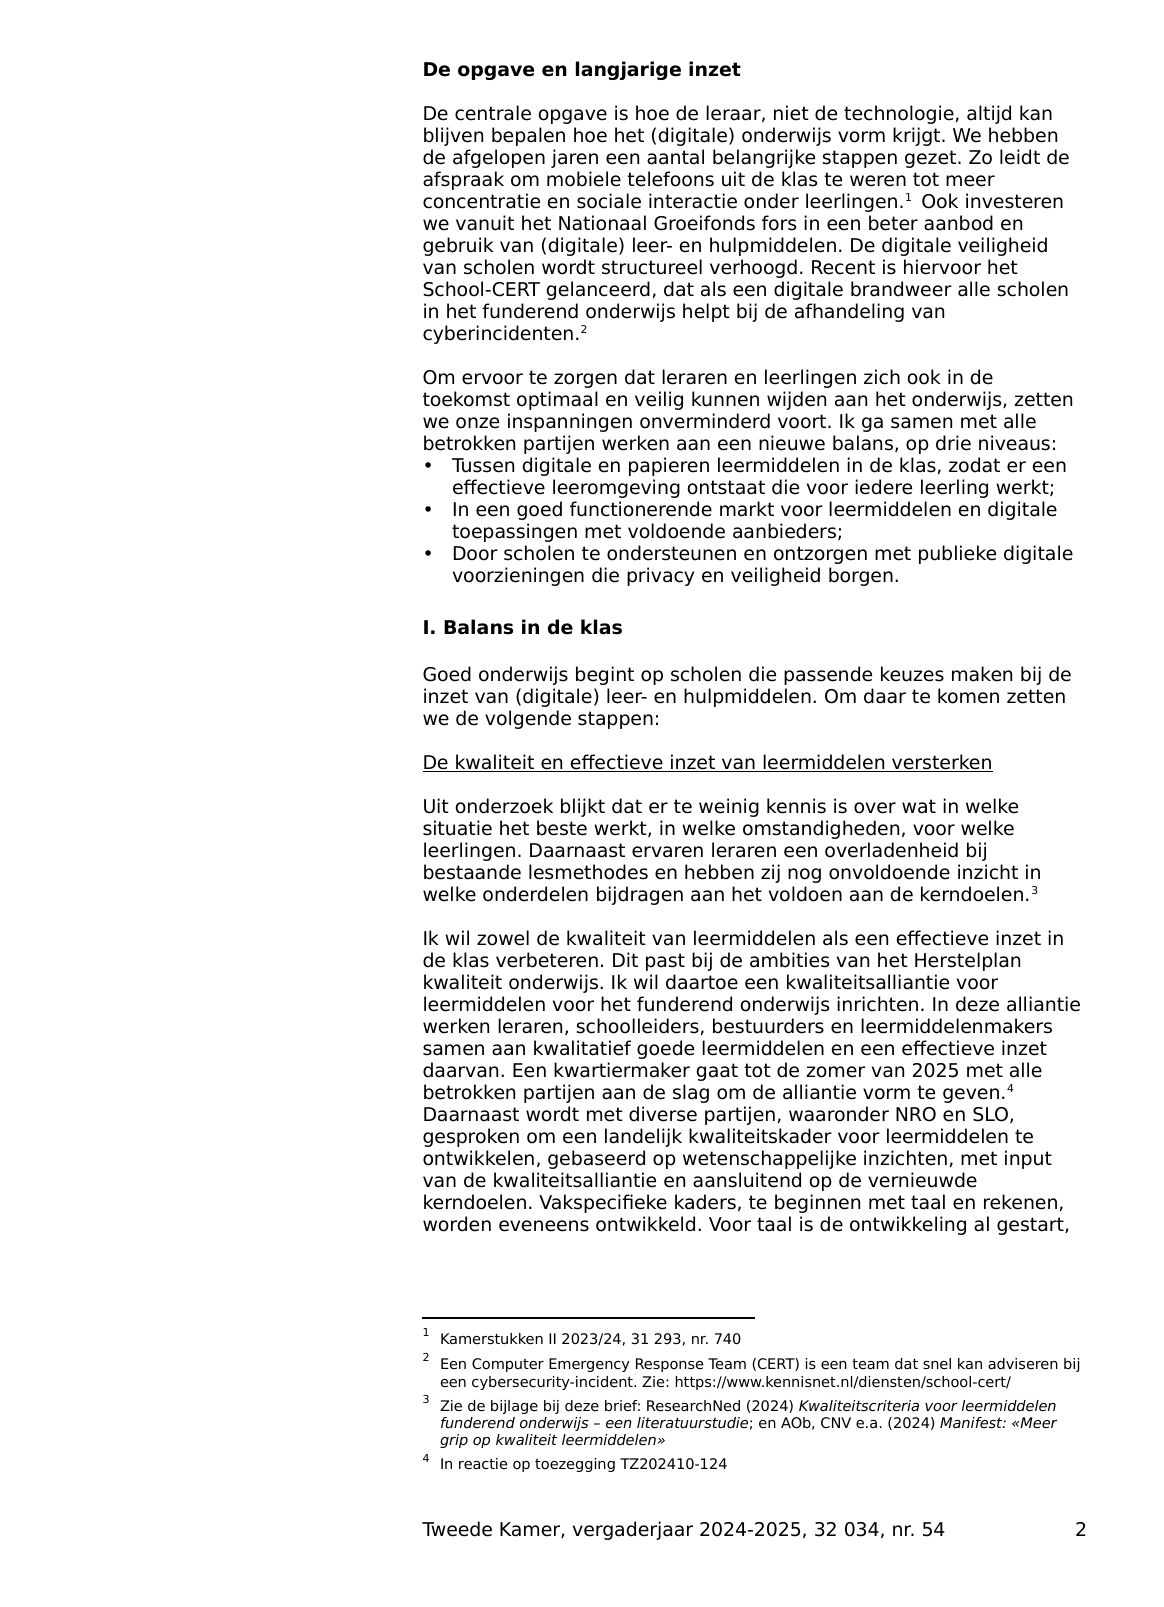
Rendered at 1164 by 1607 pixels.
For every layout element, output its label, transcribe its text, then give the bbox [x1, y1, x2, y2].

text • In een goed functionerende markt voor leermiddelen en digitale toepassingen met voldoende aanbieders; [422, 499, 1087, 543]
text • Tussen digitale en papieren leermiddelen in de klas, zodat er een effectieve leeromgeving ontstaat die voor iedere leerling werkt; [422, 455, 1087, 499]
text Zie de bijlage bij deze brief: ResearchNed (2024) Kwaliteitscriteria voor leermiddelen funderend onderwijs – een literatuurstudie; en AOb, CNV e.a. (2024) Manifest: «Meer grip op kwaliteit leermiddelen» [422, 1393, 1087, 1449]
text In reactie op toezegging TZ202410-124 [422, 1452, 1087, 1474]
text Een Computer Emergency Response Team (CERT) is een team dat snel kan adviseren bij een cybersecurity-incident. Zie: https://www.kennisnet.nl/diensten/school-cert/ [422, 1352, 1087, 1391]
subtitle De opgave en langjarige inzet [422, 59, 1087, 81]
subtitle De kwaliteit en effectieve inzet van leermiddelen versterken [422, 752, 1087, 774]
text Ik wil zowel de kwaliteit van leermiddelen als een effectieve inzet in de klas verbeteren. Dit past bij de ambities van het Herstelplan kwaliteit onderwijs. Ik wil daartoe een kwaliteitsalliantie voor leermiddelen voor het funderend onderwijs inrichten. In deze alliantie werken leraren, schoolleiders, bestuurders en leermiddelenmakers samen aan kwalitatief goede leermiddelen en een effectieve inzet daarvan. Een kwartiermaker gaat tot de zomer van 2025 met alle betrokken partijen aan de slag om de alliantie vorm te geven. Daarnaast wordt met diverse partijen, waaronder NRO en SLO, gesproken om een landelijk kwaliteitskader voor leermiddelen te ontwikkelen, gebaseerd op wetenschappelijke inzichten, met input van de kwaliteitsalliantie en aansluitend op de vernieuwde kerndoelen. Vakspecifieke kaders, te beginnen met taal en rekenen, worden eveneens ontwikkeld. Voor taal is de ontwikkeling al gestart, [422, 928, 1087, 1236]
text Uit onderzoek blijkt dat er te weinig kennis is over wat in welke situatie het beste werkt, in welke omstandigheden, voor welke leerlingen. Daarnaast ervaren leraren een overladenheid bij bestaande lesmethodes en hebben zij nog onvoldoende inzicht in welke onderdelen bijdragen aan het voldoen aan de kerndoelen. [422, 796, 1087, 906]
text Goed onderwijs begint op scholen die passende keuzes maken bij de inzet van (digitale) leer- en hulpmiddelen. Om daar te komen zetten we de volgende stappen: [422, 664, 1087, 730]
text Om ervoor te zorgen dat leraren en leerlingen zich ook in de toekomst optimaal en veilig kunnen wijden aan het onderwijs, zetten we onze inspanningen onverminderd voort. Ik ga samen met alle betrokken partijen werken aan een nieuwe balans, op drie niveaus: [422, 367, 1087, 455]
text Kamerstukken II 2023/24, 31 293, nr. 740 [422, 1327, 1087, 1349]
text De centrale opgave is hoe de leraar, niet de technologie, altijd kan blijven bepalen hoe het (digitale) onderwijs vorm krijgt. We hebben de afgelopen jaren een aantal belangrijke stappen gezet. Zo leidt de afspraak om mobiele telefoons uit de klas te weren tot meer concentratie en sociale interactie onder leerlingen. Ook investeren we vanuit het Nationaal Groeifonds fors in een beter aanbod en gebruik van (digitale) leer- en hulpmiddelen. De digitale veiligheid van scholen wordt structureel verhoogd. Recent is hiervoor het School-CERT gelanceerd, dat als een digitale brandweer alle scholen in het funderend onderwijs helpt bij de afhandeling van cyberincidenten. [422, 103, 1087, 345]
subtitle I. Balans in de klas [422, 617, 1087, 639]
text • Door scholen te ondersteunen en ontzorgen met publieke digitale voorzieningen die privacy en veiligheid borgen. [422, 543, 1087, 587]
